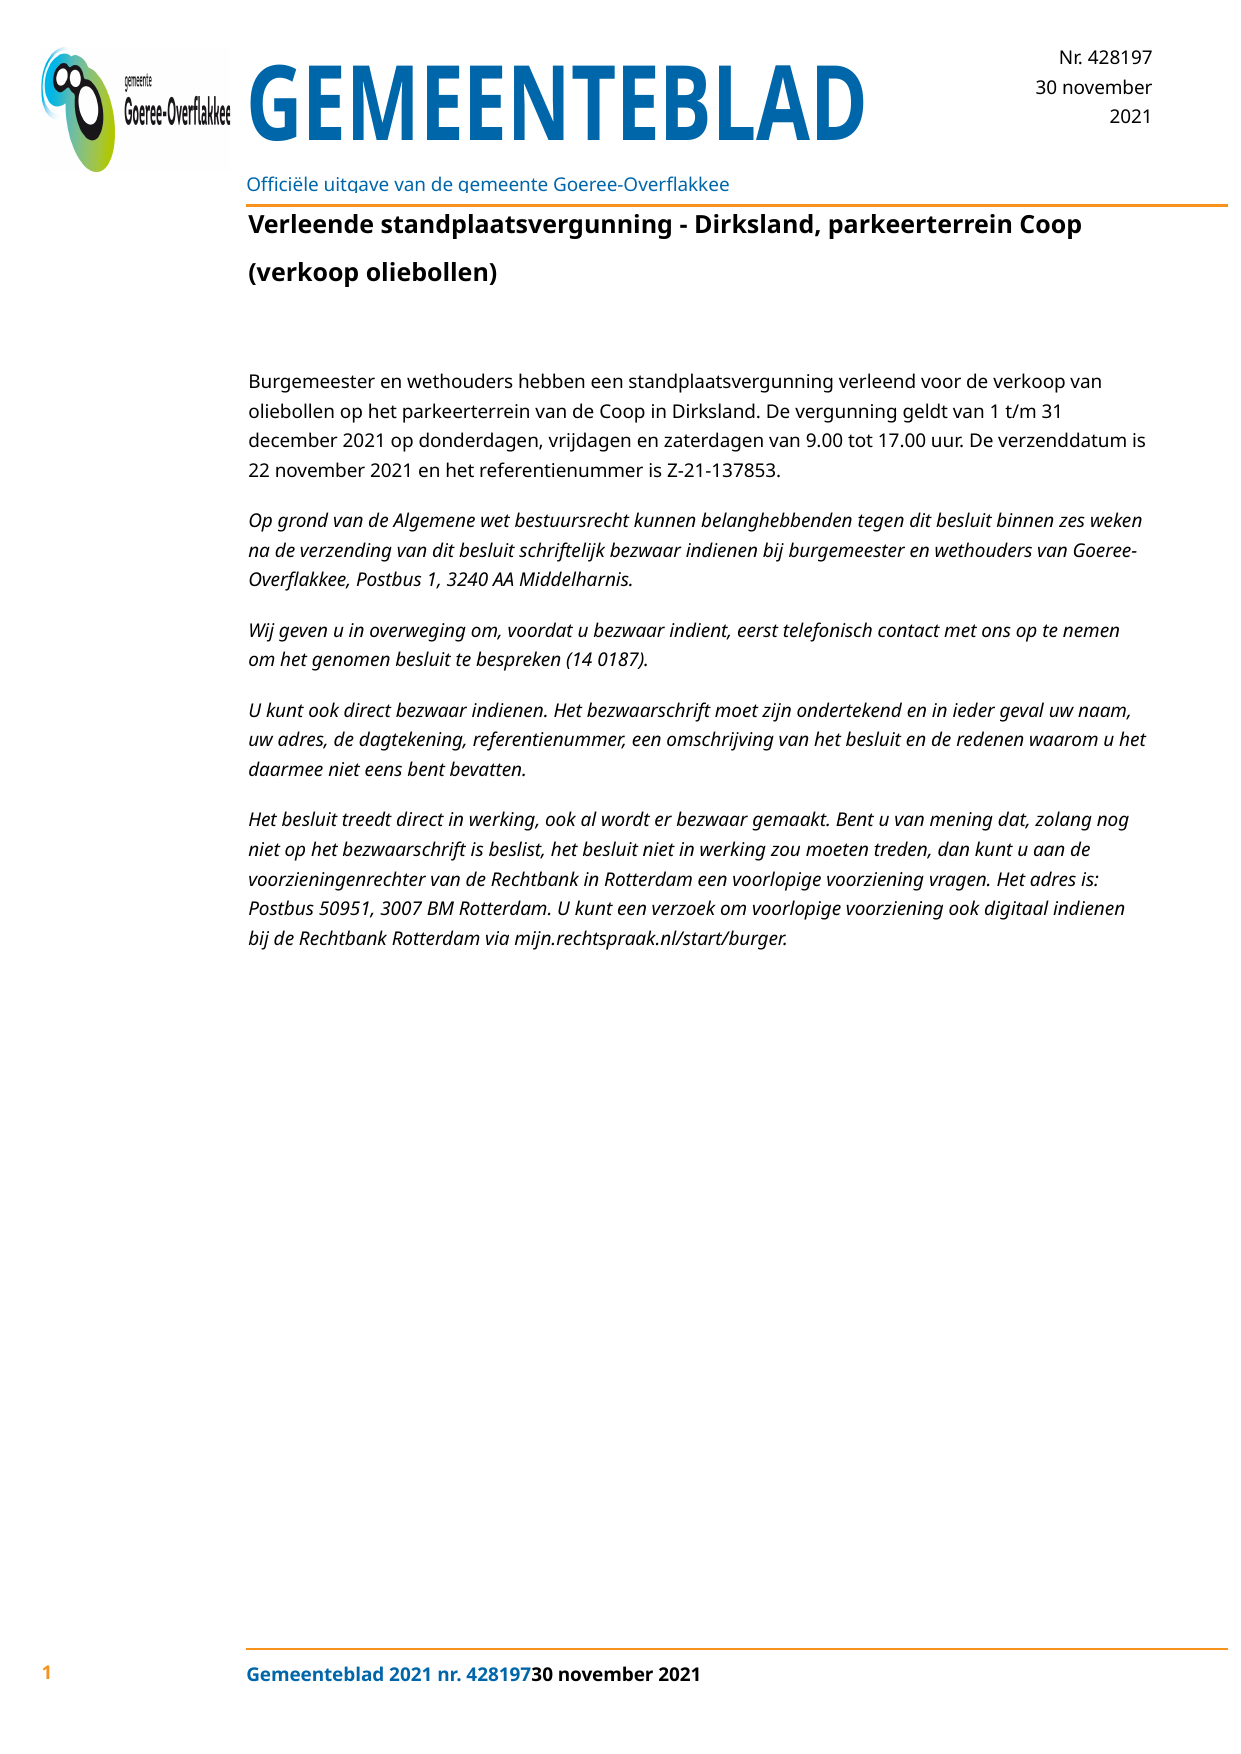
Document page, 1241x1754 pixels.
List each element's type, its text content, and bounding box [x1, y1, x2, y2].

text Wij geven u in overweging om, voordat u bezwaar indient, eerst telefonisch contact met ons op te nemen om het genomen besluit te bespreken (14 0187). [248, 617, 1152, 672]
text Op grond van de Algemene wet bestuursrecht kunnen belanghebbenden tegen dit besluit binnen zes weken na de verzending van dit besluit schriftelijk bezwaar indienen bij burgemeester en wethouders van Goeree-Overflakkee, Postbus 1, 3240 AA Middelharnis. [248, 507, 1152, 592]
text Het besluit treedt direct in werking, ook al wordt er bezwaar gemaakt. Bent u van mening dat, zolang nog niet op het bezwaarschrift is beslist, het besluit niet in werking zou moeten treden, dan kunt u aan de voorzieningenrechter van de Rechtbank in Rotterdam een voorlopige voorziening vragen. Het adres is: Postbus 50951, 3007 BM Rotterdam. U kunt een verzoek om voorlopige voorziening ook digitaal indienen bij de Rechtbank Rotterdam via mijn.rechtspraak.nl/start/burger. [248, 807, 1152, 951]
text Burgemeester en wethouders hebben een standplaatsvergunning verleend voor de verkoop van oliebollen op het parkeerterrein van de Coop in Dirksland. De vergunning geldt van 1 t/m 31 december 2021 op donderdagen, vrijdagen en zaterdagen van 9.00 tot 17.00 uur. De verzenddatum is 22 november 2021 en het referentienummer is Z-21-137853. [248, 368, 1152, 483]
text Verleende standplaatsvergunning - Dirksland, parkeerterrein Coop (verkoop oliebollen) [248, 207, 1152, 288]
text U kunt ook direct bezwaar indienen. Het bezwaarschrift moet zijn ondertekend en in ieder geval uw naam, uw adres, de dagtekening, referentienummer, een omschrijving van het besluit en de redenen waarom u het daarmee niet eens bent bevatten. [248, 697, 1152, 782]
picture [41, 47, 231, 172]
